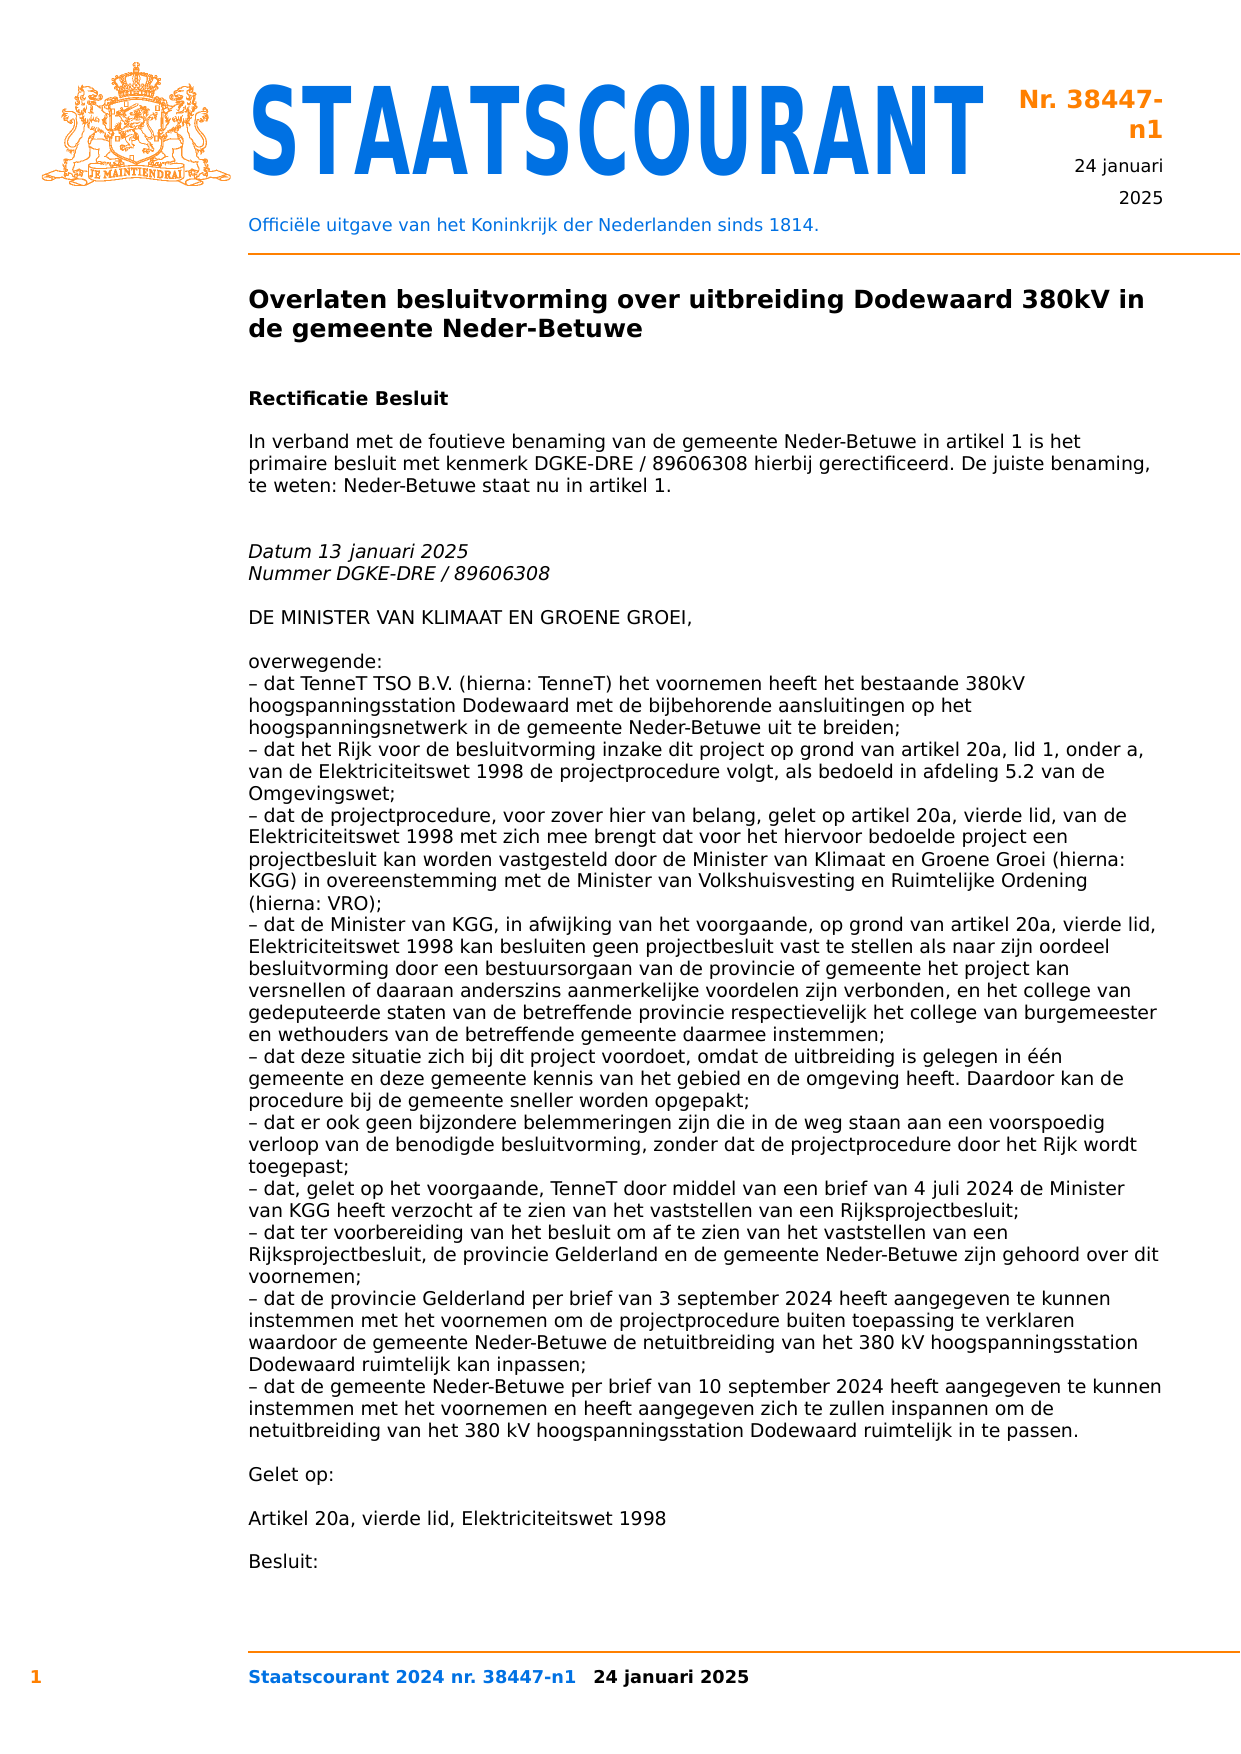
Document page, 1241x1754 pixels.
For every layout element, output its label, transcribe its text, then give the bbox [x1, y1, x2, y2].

text Gelet op: [248, 1464, 1163, 1486]
text Rectificatie Besluit [248, 387, 1163, 409]
table_header [25, 62, 248, 253]
text Datum 13 januari 2025 [248, 541, 1163, 563]
table_cell 2025 [998, 183, 1240, 215]
text – dat er ook geen bijzondere belemmeringen zijn die in de weg staan aan een voorspoedig verloop van de benodigde besluitvorming, zonder dat de projectprocedure door het Rijk wordt toegepast; [248, 1112, 1163, 1178]
text In verband met de foutieve benaming van de gemeente Neder-Betuwe in artikel 1 is het primaire besluit met kenmerk DGKE-DRE / 89606308 hierbij gerectificeerd. De juiste benaming, te weten: Neder-Betuwe staat nu in artikel 1. [248, 431, 1163, 497]
text – dat, gelet op het voorgaande, TenneT door middel van een brief van 4 juli 2024 de Minister van KGG heeft verzocht af te zien van het vaststellen van een Rijksprojectbesluit; [248, 1178, 1163, 1222]
text Besluit: [248, 1551, 1163, 1573]
text – dat de Minister van KGG, in afwijking van het voorgaande, op grond van artikel 20a, vierde lid, Elektriciteitswet 1998 kan besluiten geen projectbesluit vast te stellen als naar zijn oordeel besluitvorming door een bestuursorgaan van de provincie of gemeente het project kan versnellen of daaraan anderszins aanmerkelijke voordelen zijn verbonden, en het college van gedeputeerde staten van de betreffende provincie respectievelijk het college van burgemeester en wethouders van de betreffende gemeente daarmee instemmen; [248, 914, 1163, 1046]
text – dat het Rijk voor de besluitvorming inzake dit project op grond van artikel 20a, lid 1, onder a, van de Elektriciteitswet 1998 de projectprocedure volgt, als bedoeld in afdeling 5.2 van de Omgevingswet; [248, 738, 1163, 804]
picture [41, 62, 231, 186]
text – dat ter voorbereiding van het besluit om af te zien van het vaststellen van een Rijksprojectbesluit, de provincie Gelderland en de gemeente Neder-Betuwe zijn gehoord over dit voornemen; [248, 1222, 1163, 1288]
text – dat de provincie Gelderland per brief van 3 september 2024 heeft aangegeven te kunnen instemmen met het voornemen om de projectprocedure buiten toepassing te verklaren waardoor de gemeente Neder-Betuwe de netuitbreiding van het 380 kV hoogspanningsstation Dodewaard ruimtelijk kan inpassen; [248, 1288, 1163, 1376]
table_cell 24 januari [998, 150, 1240, 182]
text – dat de gemeente Neder-Betuwe per brief van 10 september 2024 heeft aangegeven te kunnen instemmen met het voornemen en heeft aangegeven zich te zullen inspannen om de netuitbreiding van het 380 kV hoogspanningsstation Dodewaard ruimtelijk in te passen. [248, 1376, 1163, 1442]
text DE MINISTER VAN KLIMAAT EN GROENE GROEI, [248, 607, 1163, 629]
subtitle Overlaten besluitvorming over uitbreiding Dodewaard 380kV in de gemeente Neder-Betuwe [248, 285, 1163, 344]
text Nummer DGKE-DRE / 89606308 [248, 563, 1163, 585]
text – dat de projectprocedure, voor zover hier van belang, gelet op artikel 20a, vierde lid, van de Elektriciteitswet 1998 met zich mee brengt dat voor het hiervoor bedoelde project een projectbesluit kan worden vastgesteld door de Minister van Klimaat en Groene Groei (hierna: KGG) in overeenstemming met de Minister van Volkshuisvesting en Ruimtelijke Ordening (hierna: VRO); [248, 804, 1163, 914]
table_header Nr. 38447-n1 [998, 62, 1240, 150]
text – dat deze situatie zich bij dit project voordoet, omdat de uitbreiding is gelegen in één gemeente en deze gemeente kennis van het gebied en de omgeving heeft. Daardoor kan de procedure bij de gemeente sneller worden opgepakt; [248, 1046, 1163, 1112]
text overwegende: [248, 651, 1163, 673]
table_cell Officiële uitgave van het Koninkrijk der Nederlanden sinds 1814. [248, 215, 1240, 253]
text – dat TenneT TSO B.V. (hierna: TenneT) het voornemen heeft het bestaande 380kV hoogspanningsstation Dodewaard met de bijbehorende aansluitingen op het hoogspanningsnetwerk in de gemeente Neder-Betuwe uit te breiden; [248, 673, 1163, 738]
text Artikel 20a, vierde lid, Elektriciteitswet 1998 [248, 1508, 1163, 1529]
table_header STAATSCOURANT [248, 62, 998, 215]
